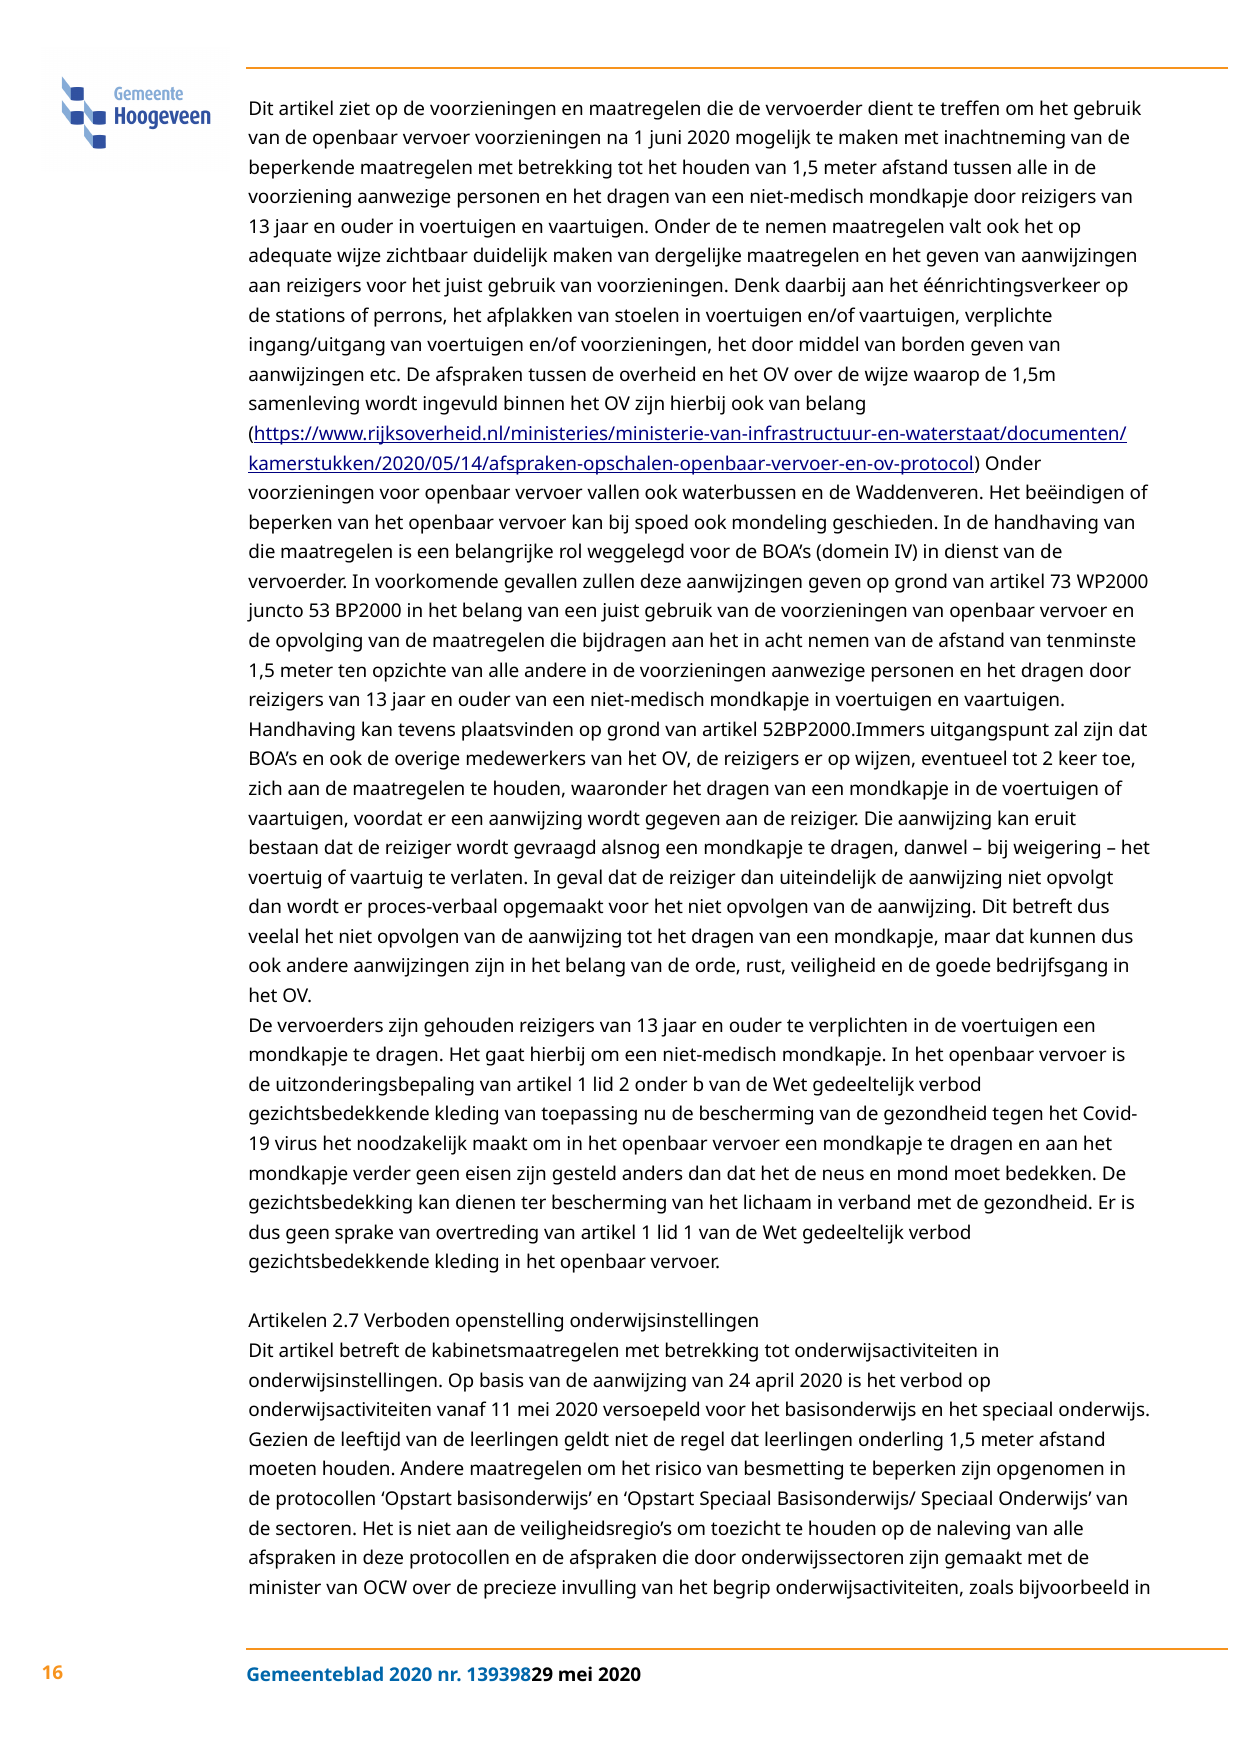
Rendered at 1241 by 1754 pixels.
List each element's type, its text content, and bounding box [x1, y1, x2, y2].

text Gezien de leeftijd van de leerlingen geldt niet de regel dat leerlingen onderling 1,5 meter afstand moeten houden. Andere maatregelen om het risico van besmetting te beperken zijn opgenomen in de protocollen ‘Opstart basisonderwijs’ en ‘Opstart Speciaal Basisonderwijs/ Speciaal Onderwijs’ van de sectoren. Het is niet aan de veiligheidsregio’s om toezicht te houden op de naleving van alle afspraken in deze protocollen en de afspraken die door onderwijssectoren zijn gemaakt met de minister van OCW over de precieze invulling van het begrip onderwijsactiviteiten, zoals bijvoorbeeld in [248, 1426, 1152, 1600]
text Dit artikel ziet op de voorzieningen en maatregelen die de vervoerder dient te treffen om het gebruik van de openbaar vervoer voorzieningen na 1 juni 2020 mogelijk te maken met inachtneming van de beperkende maatregelen met betrekking tot het houden van 1,5 meter afstand tussen alle in de voorziening aanwezige personen en het dragen van een niet-medisch mondkapje door reizigers van 13 jaar en ouder in voertuigen en vaartuigen. Onder de te nemen maatregelen valt ook het op adequate wijze zichtbaar duidelijk maken van dergelijke maatregelen en het geven van aanwijzingen aan reizigers voor het juist gebruik van voorzieningen. Denk daarbij aan het éénrichtingsverkeer op de stations of perrons, het afplakken van stoelen in voertuigen en/of vaartuigen, verplichte ingang/uitgang van voertuigen en/of voorzieningen, het door middel van borden geven van aanwijzingen etc. De afspraken tussen de overheid en het OV over de wijze waarop de 1,5m samenleving wordt ingevuld binnen het OV zijn hierbij ook van belang (https://www.rijksoverheid.nl/ministeries/ministerie-van-infrastructuur-en-waterstaat/documenten/kamerstukken/2020/05/14/afspraken-opschalen-openbaar-vervoer-en-ov-protocol) Onder voorzieningen voor openbaar vervoer vallen ook waterbussen en de Waddenveren. Het beëindigen of beperken van het openbaar vervoer kan bij spoed ook mondeling geschieden. In de handhaving van die maatregelen is een belangrijke rol weggelegd voor de BOA’s (domein IV) in dienst van de vervoerder. In voorkomende gevallen zullen deze aanwijzingen geven op grond van artikel 73 WP2000 juncto 53 BP2000 in het belang van een juist gebruik van de voorzieningen van openbaar vervoer en de opvolging van de maatregelen die bijdragen aan het in acht nemen van de afstand van tenminste 1,5 meter ten opzichte van alle andere in de voorzieningen aanwezige personen en het dragen door reizigers van 13 jaar en ouder van een niet-medisch mondkapje in voertuigen en vaartuigen. Handhaving kan tevens plaatsvinden op grond van artikel 52BP2000.Immers uitgangspunt zal zijn dat BOA’s en ook de overige medewerkers van het OV, de reizigers er op wijzen, eventueel tot 2 keer toe, zich aan de maatregelen te houden, waaronder het dragen van een mondkapje in de voertuigen of vaartuigen, voordat er een aanwijzing wordt gegeven aan de reiziger. Die aanwijzing kan eruit bestaan dat de reiziger wordt gevraagd alsnog een mondkapje te dragen, danwel – bij weigering – het voertuig of vaartuig te verlaten. In geval dat de reiziger dan uiteindelijk de aanwijzing niet opvolgt dan wordt er proces-verbaal opgemaakt voor het niet opvolgen van de aanwijzing. Dit betreft dus veelal het niet opvolgen van de aanwijzing tot het dragen van een mondkapje, maar dat kunnen dus ook andere aanwijzingen zijn in het belang van de orde, rust, veiligheid en de goede bedrijfsgang in het OV. [248, 95, 1152, 1008]
text Dit artikel betreft de kabinetsmaatregelen met betrekking tot onderwijsactiviteiten in onderwijsinstellingen. Op basis van de aanwijzing van 24 april 2020 is het verbod op onderwijsactiviteiten vanaf 11 mei 2020 versoepeld voor het basisonderwijs en het speciaal onderwijs. [248, 1337, 1152, 1422]
picture [41, 47, 231, 172]
text De vervoerders zijn gehouden reizigers van 13 jaar en ouder te verplichten in de voertuigen een mondkapje te dragen. Het gaat hierbij om een niet-medisch mondkapje. In het openbaar vervoer is de uitzonderingsbepaling van artikel 1 lid 2 onder b van de Wet gedeeltelijk verbod gezichtsbedekkende kleding van toepassing nu de bescherming van de gezondheid tegen het Covid-19 virus het noodzakelijk maakt om in het openbaar vervoer een mondkapje te dragen en aan het mondkapje verder geen eisen zijn gesteld anders dan dat het de neus en mond moet bedekken. De gezichtsbedekking kan dienen ter bescherming van het lichaam in verband met de gezondheid. Er is dus geen sprake van overtreding van artikel 1 lid 1 van de Wet gedeeltelijk verbod gezichtsbedekkende kleding in het openbaar vervoer. [248, 1012, 1152, 1274]
text Artikelen 2.7 Verboden openstelling onderwijsinstellingen [248, 1308, 1152, 1333]
